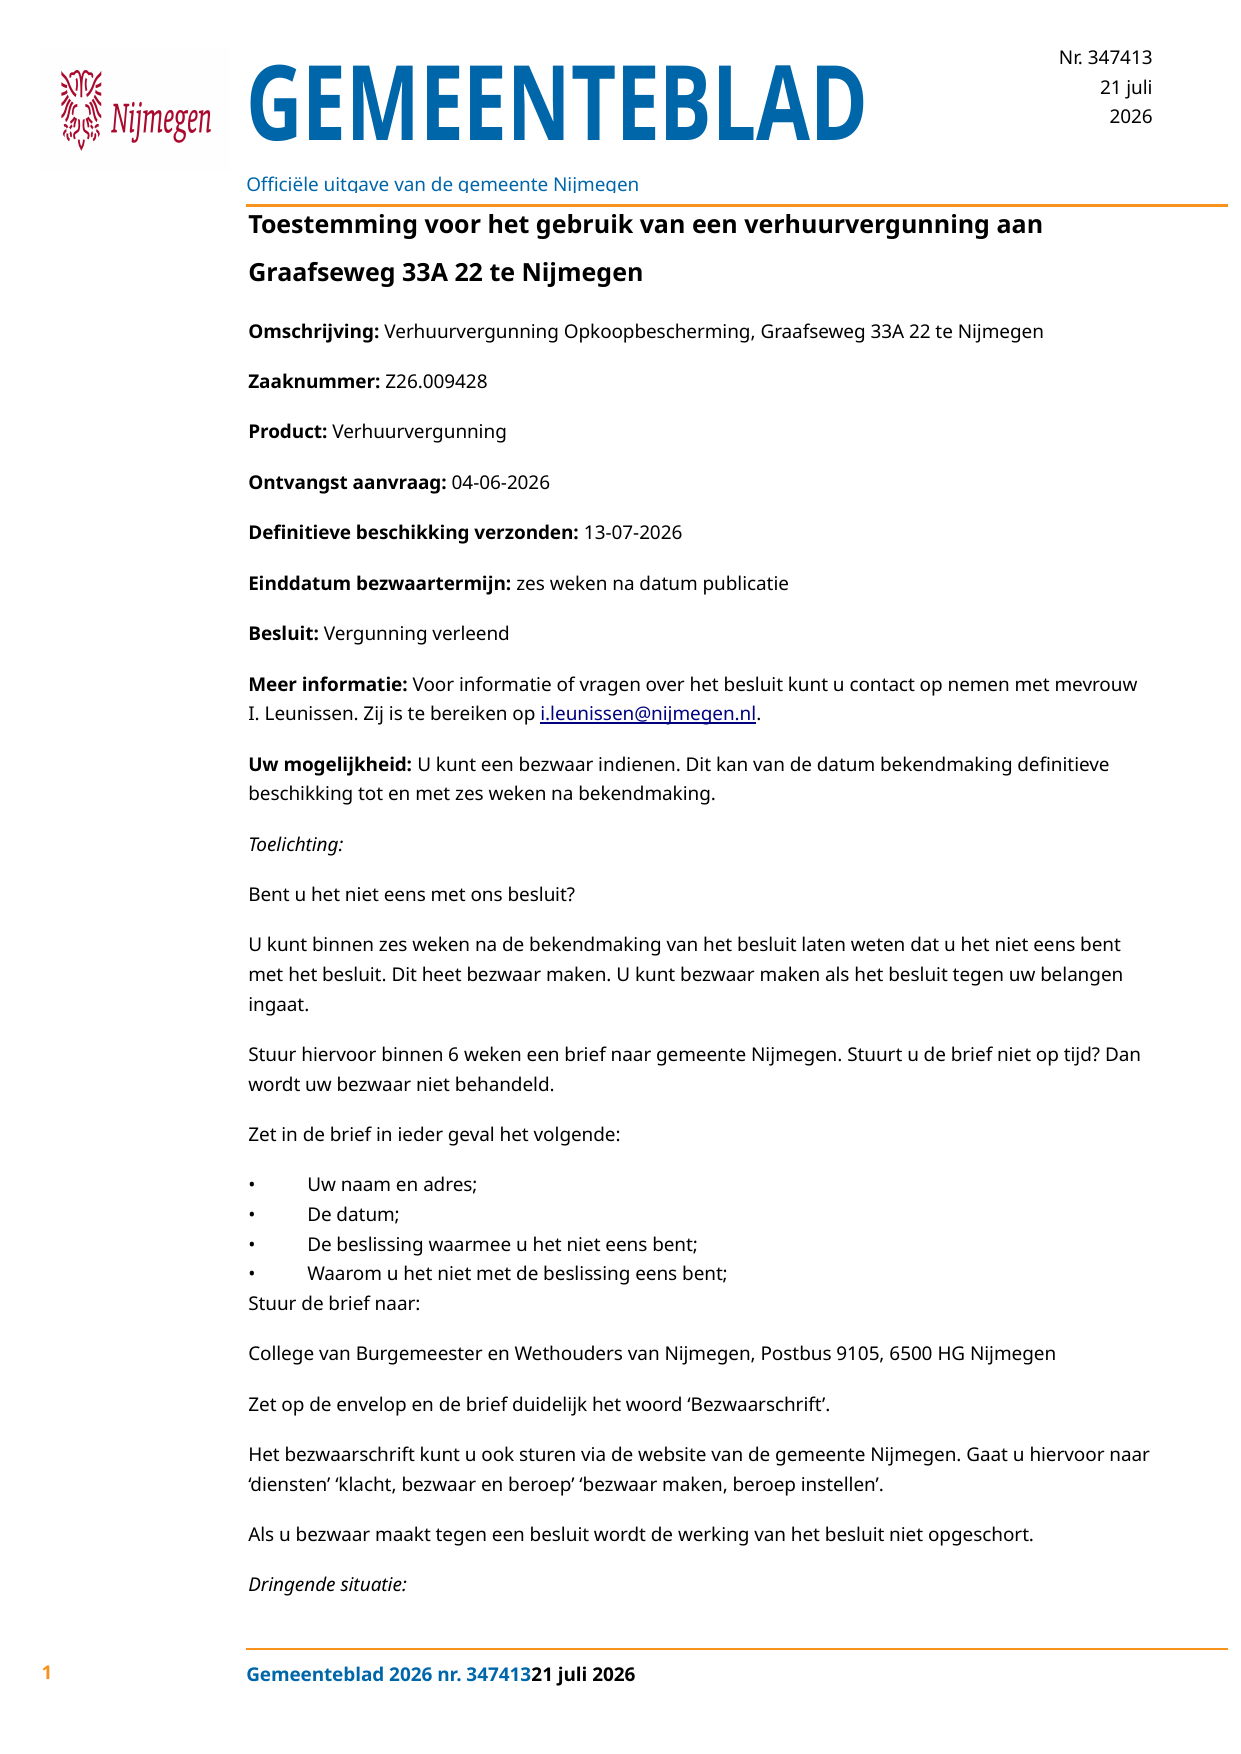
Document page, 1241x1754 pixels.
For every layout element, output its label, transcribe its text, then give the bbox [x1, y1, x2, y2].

text U kunt binnen zes weken na de bekendmaking van het besluit laten weten dat u het niet eens bent met het besluit. Dit heet bezwaar maken. U kunt bezwaar maken als het besluit tegen uw belangen ingaat. [248, 932, 1152, 1017]
text Zaaknummer: Z26.009428 [248, 368, 1152, 394]
text Zet op de envelop en de brief duidelijk het woord ‘Bezwaarschrift’. [248, 1391, 1152, 1417]
list Waarom u het niet met de beslissing eens bent; [248, 1260, 1152, 1286]
picture [41, 47, 231, 172]
text Omschrijving: Verhuurvergunning Opkoopbescherming, Graafseweg 33A 22 te Nijmegen [248, 318, 1152, 344]
text Uw mogelijkheid: U kunt een bezwaar indienen. Dit kan van de datum bekendmaking definitieve beschikking tot en met zes weken na bekendmaking. [248, 751, 1152, 806]
list Uw naam en adres; [248, 1172, 1152, 1197]
text Bent u het niet eens met ons besluit? [248, 881, 1152, 907]
text Meer informatie: Voor informatie of vragen over het besluit kunt u contact op nemen met mevrouw I. Leunissen. Zij is te bereiken op i.leunissen@nijmegen.nl. [248, 671, 1152, 726]
list De beslissing waarmee u het niet eens bent; [248, 1231, 1152, 1257]
text Dringende situatie: [248, 1572, 1152, 1597]
text Toelichting: [248, 831, 1152, 857]
text Product: Verhuurvergunning [248, 419, 1152, 444]
text Stuur hiervoor binnen 6 weken een brief naar gemeente Nijmegen. Stuurt u de brief niet op tijd? Dan wordt uw bezwaar niet behandeld. [248, 1041, 1152, 1097]
text Toestemming voor het gebruik van een verhuurvergunning aan Graafseweg 33A 22 te Nijmegen [248, 207, 1152, 288]
text Zet in de brief in ieder geval het volgende: [248, 1121, 1152, 1147]
text Definitieve beschikking verzonden: 13-07-2026 [248, 519, 1152, 545]
text Als u bezwaar maakt tegen een besluit wordt de werking van het besluit niet opgeschort. [248, 1521, 1152, 1547]
text College van Burgemeester en Wethouders van Nijmegen, Postbus 9105, 6500 HG Nijmegen [248, 1340, 1152, 1366]
text Einddatum bezwaartermijn: zes weken na datum publicatie [248, 570, 1152, 596]
text Het bezwaarschrift kunt u ook sturen via de website van de gemeente Nijmegen. Gaat u hiervoor naar ‘diensten’ ‘klacht, bezwaar en beroep’ ‘bezwaar maken, beroep instellen’. [248, 1441, 1152, 1497]
text Stuur de brief naar: [248, 1290, 1152, 1316]
text Ontvangst aanvraag: 04-06-2026 [248, 469, 1152, 495]
list De datum; [248, 1201, 1152, 1227]
text Besluit: Vergunning verleend [248, 620, 1152, 646]
